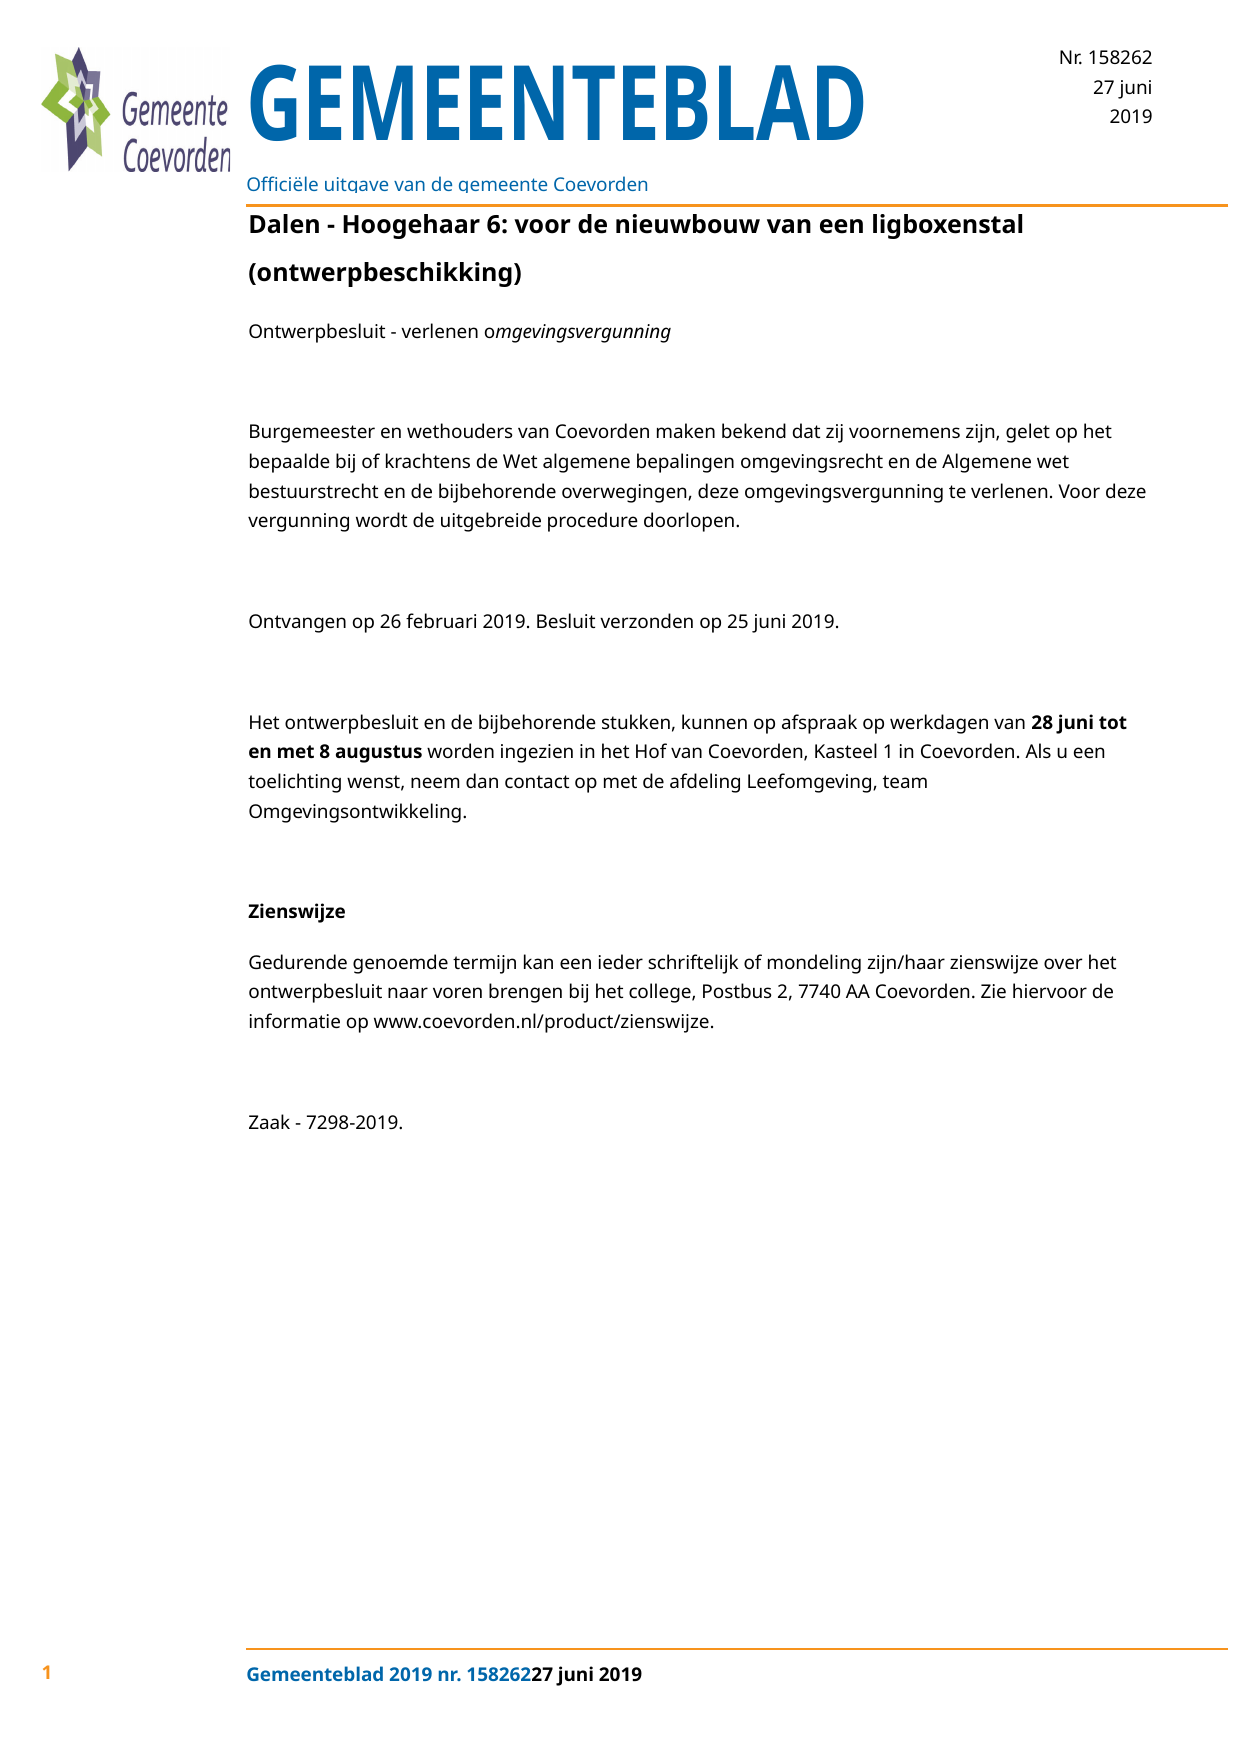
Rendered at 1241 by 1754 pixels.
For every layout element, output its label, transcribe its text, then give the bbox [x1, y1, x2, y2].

text Dalen - Hoogehaar 6: voor de nieuwbouw van een ligboxenstal (ontwerpbeschikking) [248, 207, 1152, 288]
text Het ontwerpbesluit en de bijbehorende stukken, kunnen op afspraak op werkdagen van 28 juni tot en met 8 augustus worden ingezien in het Hof van Coevorden, Kasteel 1 in Coevorden. Als u een toelichting wenst, neem dan contact op met de afdeling Leefomgeving, team Omgevingsontwikkeling. [248, 709, 1152, 824]
text Burgemeester en wethouders van Coevorden maken bekend dat zij voornemens zijn, gelet op het bepaalde bij of krachtens de Wet algemene bepalingen omgevingsrecht en de Algemene wet bestuurstrecht en de bijbehorende overwegingen, deze omgevingsvergunning te verlenen. Voor deze vergunning wordt de uitgebreide procedure doorlopen. [248, 419, 1152, 533]
text Zienswijze [248, 899, 1152, 924]
picture [41, 47, 231, 172]
text Gedurende genoemde termijn kan een ieder schriftelijk of mondeling zijn/haar zienswijze over het ontwerpbesluit naar voren brengen bij het college, Postbus 2, 7740 AA Coevorden. Zie hiervoor de informatie op www.coevorden.nl/product/zienswijze. [248, 949, 1152, 1034]
text Ontvangen op 26 februari 2019. Besluit verzonden op 25 juni 2019. [248, 608, 1152, 634]
text Ontwerpbesluit - verlenen omgevingsvergunning [248, 318, 1152, 344]
text Zaak - 7298-2019. [248, 1109, 1152, 1135]
